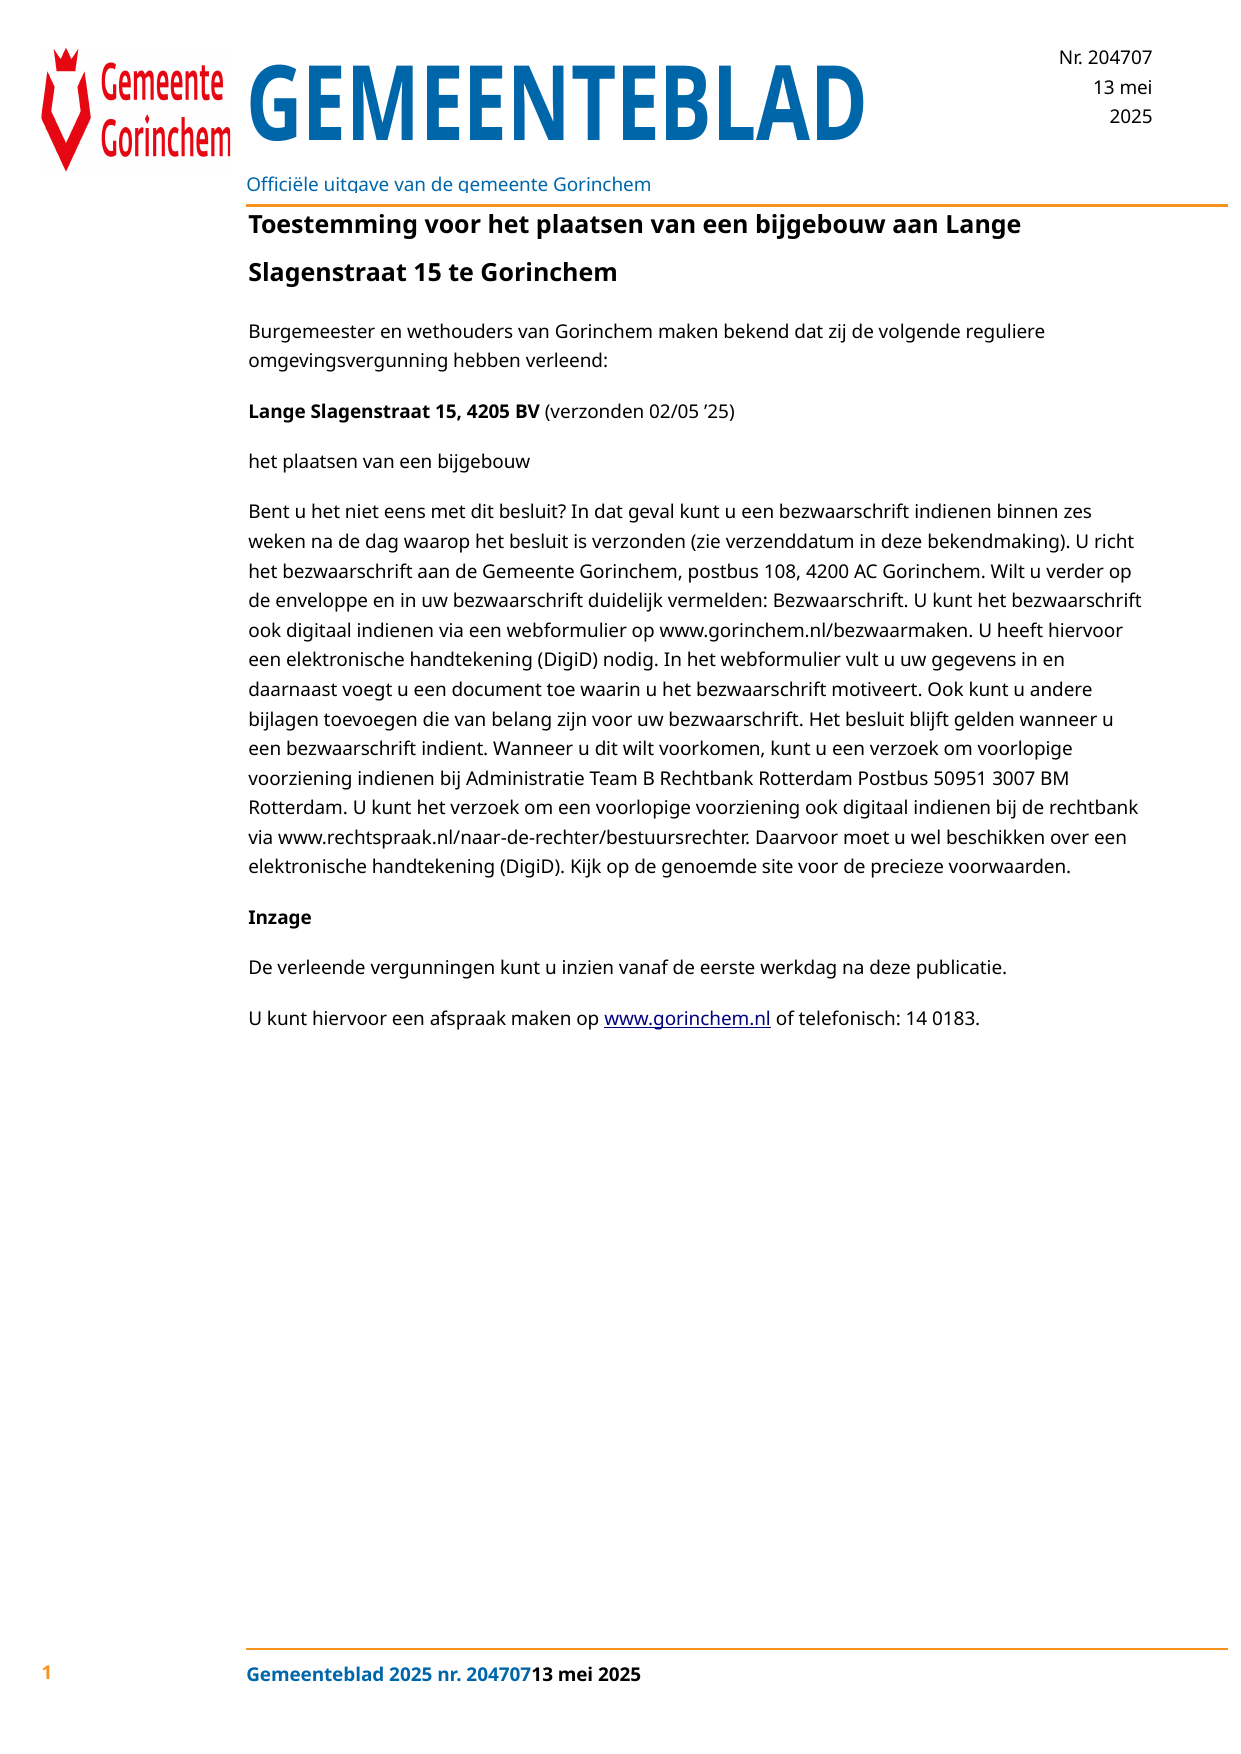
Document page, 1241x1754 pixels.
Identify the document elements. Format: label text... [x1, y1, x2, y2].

text Burgemeester en wethouders van Gorinchem maken bekend dat zij de volgende reguliere omgevingsvergunning hebben verleend: [248, 318, 1152, 373]
text Bent u het niet eens met dit besluit? In dat geval kunt u een bezwaarschrift indienen binnen zes weken na de dag waarop het besluit is verzonden (zie verzenddatum in deze bekendmaking). U richt het bezwaarschrift aan de Gemeente Gorinchem, postbus 108, 4200 AC Gorinchem. Wilt u verder op de enveloppe en in uw bezwaarschrift duidelijk vermelden: Bezwaarschrift. U kunt het bezwaarschrift ook digitaal indienen via een webformulier op www.gorinchem.nl/bezwaarmaken. U heeft hiervoor een elektronische handtekening (DigiD) nodig. In het webformulier vult u uw gegevens in en daarnaast voegt u een document toe waarin u het bezwaarschrift motiveert. Ook kunt u andere bijlagen toevoegen die van belang zijn voor uw bezwaarschrift. Het besluit blijft gelden wanneer u een bezwaarschrift indient. Wanneer u dit wilt voorkomen, kunt u een verzoek om voorlopige voorziening indienen bij Administratie Team B Rechtbank Rotterdam Postbus 50951 3007 BM Rotterdam. U kunt het verzoek om een voorlopige voorziening ook digitaal indienen bij de rechtbank via www.rechtspraak.nl/naar-de-rechter/bestuursrechter. Daarvoor moet u wel beschikken over een elektronische handtekening (DigiD). Kijk op de genoemde site voor de precieze voorwaarden. [248, 499, 1152, 879]
text Lange Slagenstraat 15, 4205 BV (verzonden 02/05 ’25) [248, 398, 1152, 424]
picture [41, 47, 231, 172]
text het plaatsen van een bijgebouw [248, 448, 1152, 474]
text Inzage [248, 904, 1152, 930]
text De verleende vergunningen kunt u inzien vanaf de eerste werkdag na deze publicatie. [248, 954, 1152, 980]
text U kunt hiervoor een afspraak maken op www.gorinchem.nl of telefonisch: 14 0183. [248, 1005, 1152, 1031]
text Toestemming voor het plaatsen van een bijgebouw aan Lange Slagenstraat 15 te Gorinchem [248, 207, 1152, 288]
